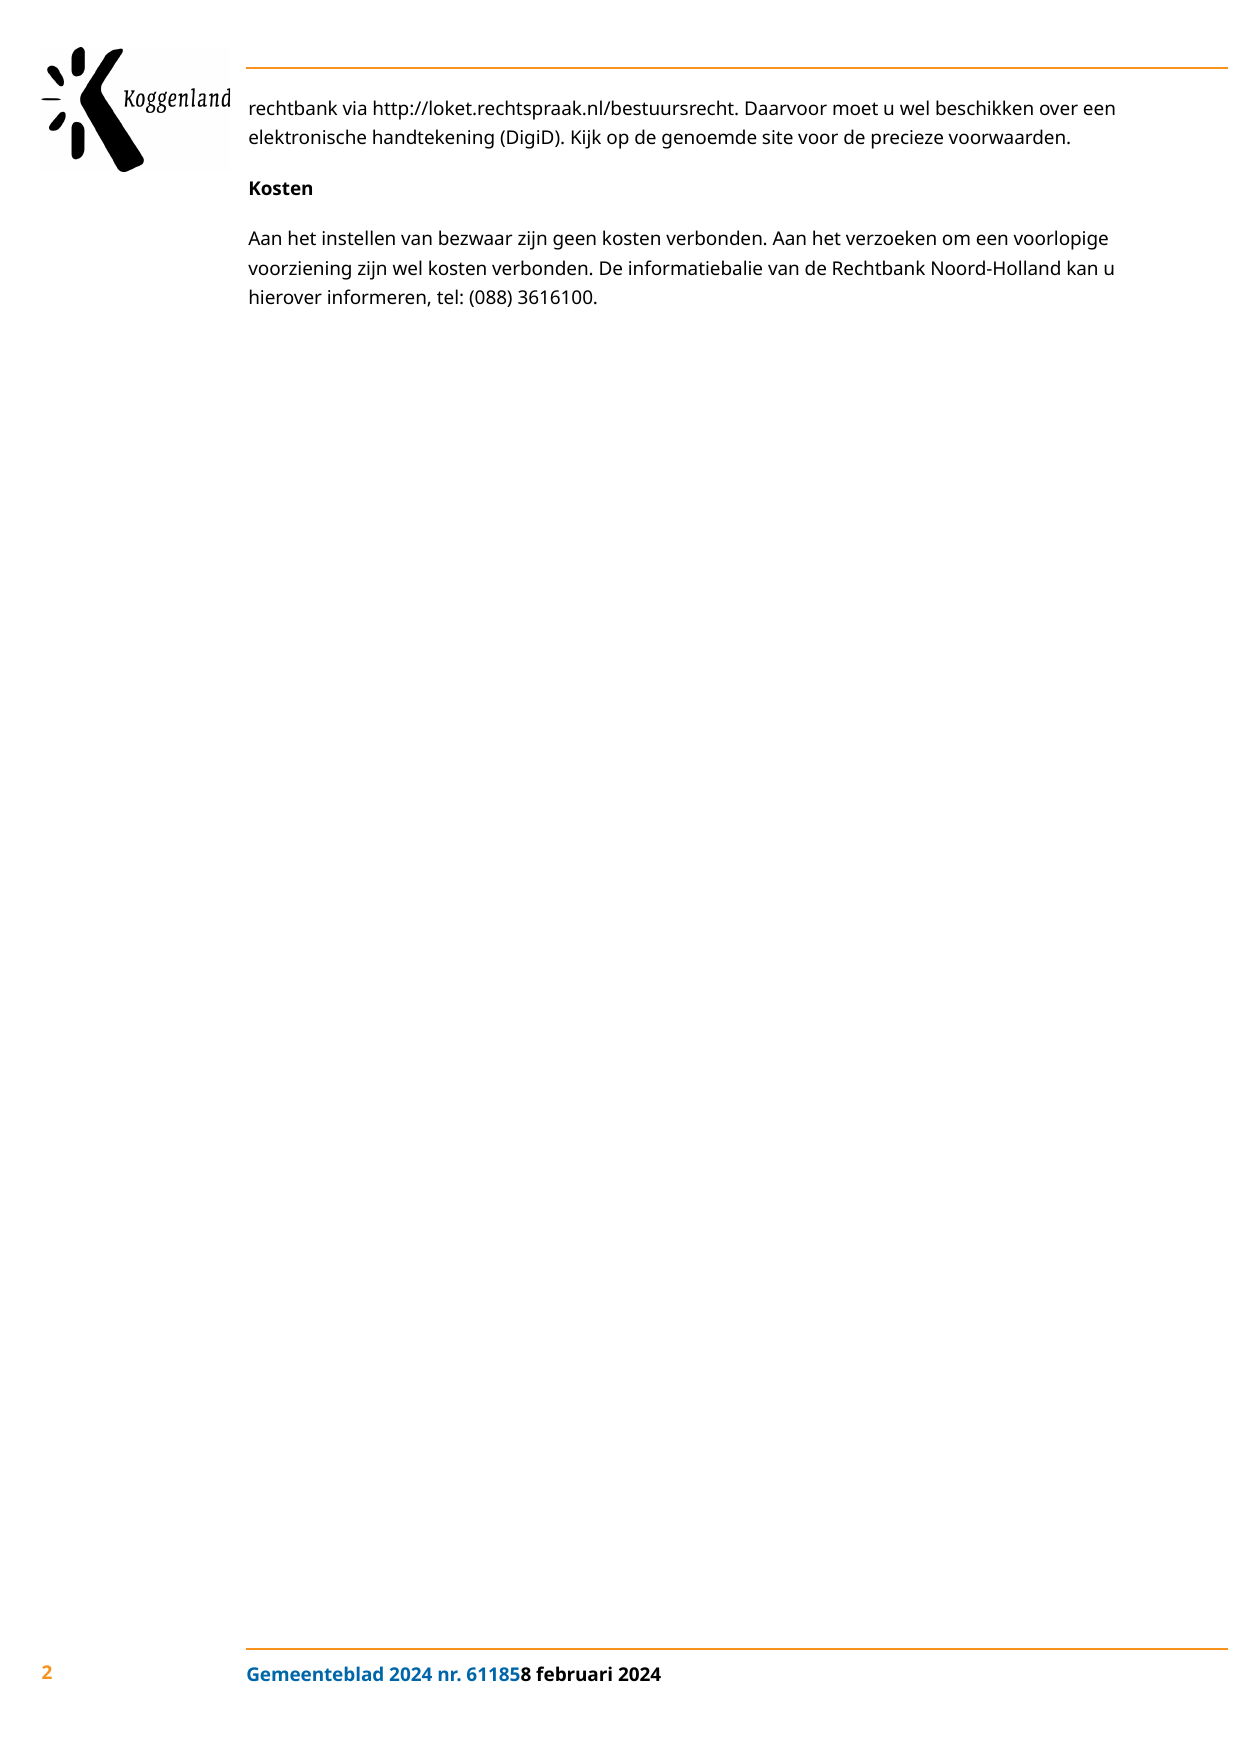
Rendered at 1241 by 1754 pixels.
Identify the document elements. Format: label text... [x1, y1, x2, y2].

text Aan het instellen van bezwaar zijn geen kosten verbonden. Aan het verzoeken om een voorlopige voorziening zijn wel kosten verbonden. De informatiebalie van de Rechtbank Noord-Holland kan u hierover informeren, tel: (088) 3616100. [248, 225, 1152, 310]
text Kosten [248, 175, 1152, 201]
text rechtbank via http://loket.rechtspraak.nl/bestuursrecht. Daarvoor moet u wel beschikken over een elektronische handtekening (DigiD). Kijk op de genoemde site voor de precieze voorwaarden. [248, 95, 1152, 150]
picture [41, 47, 231, 172]
